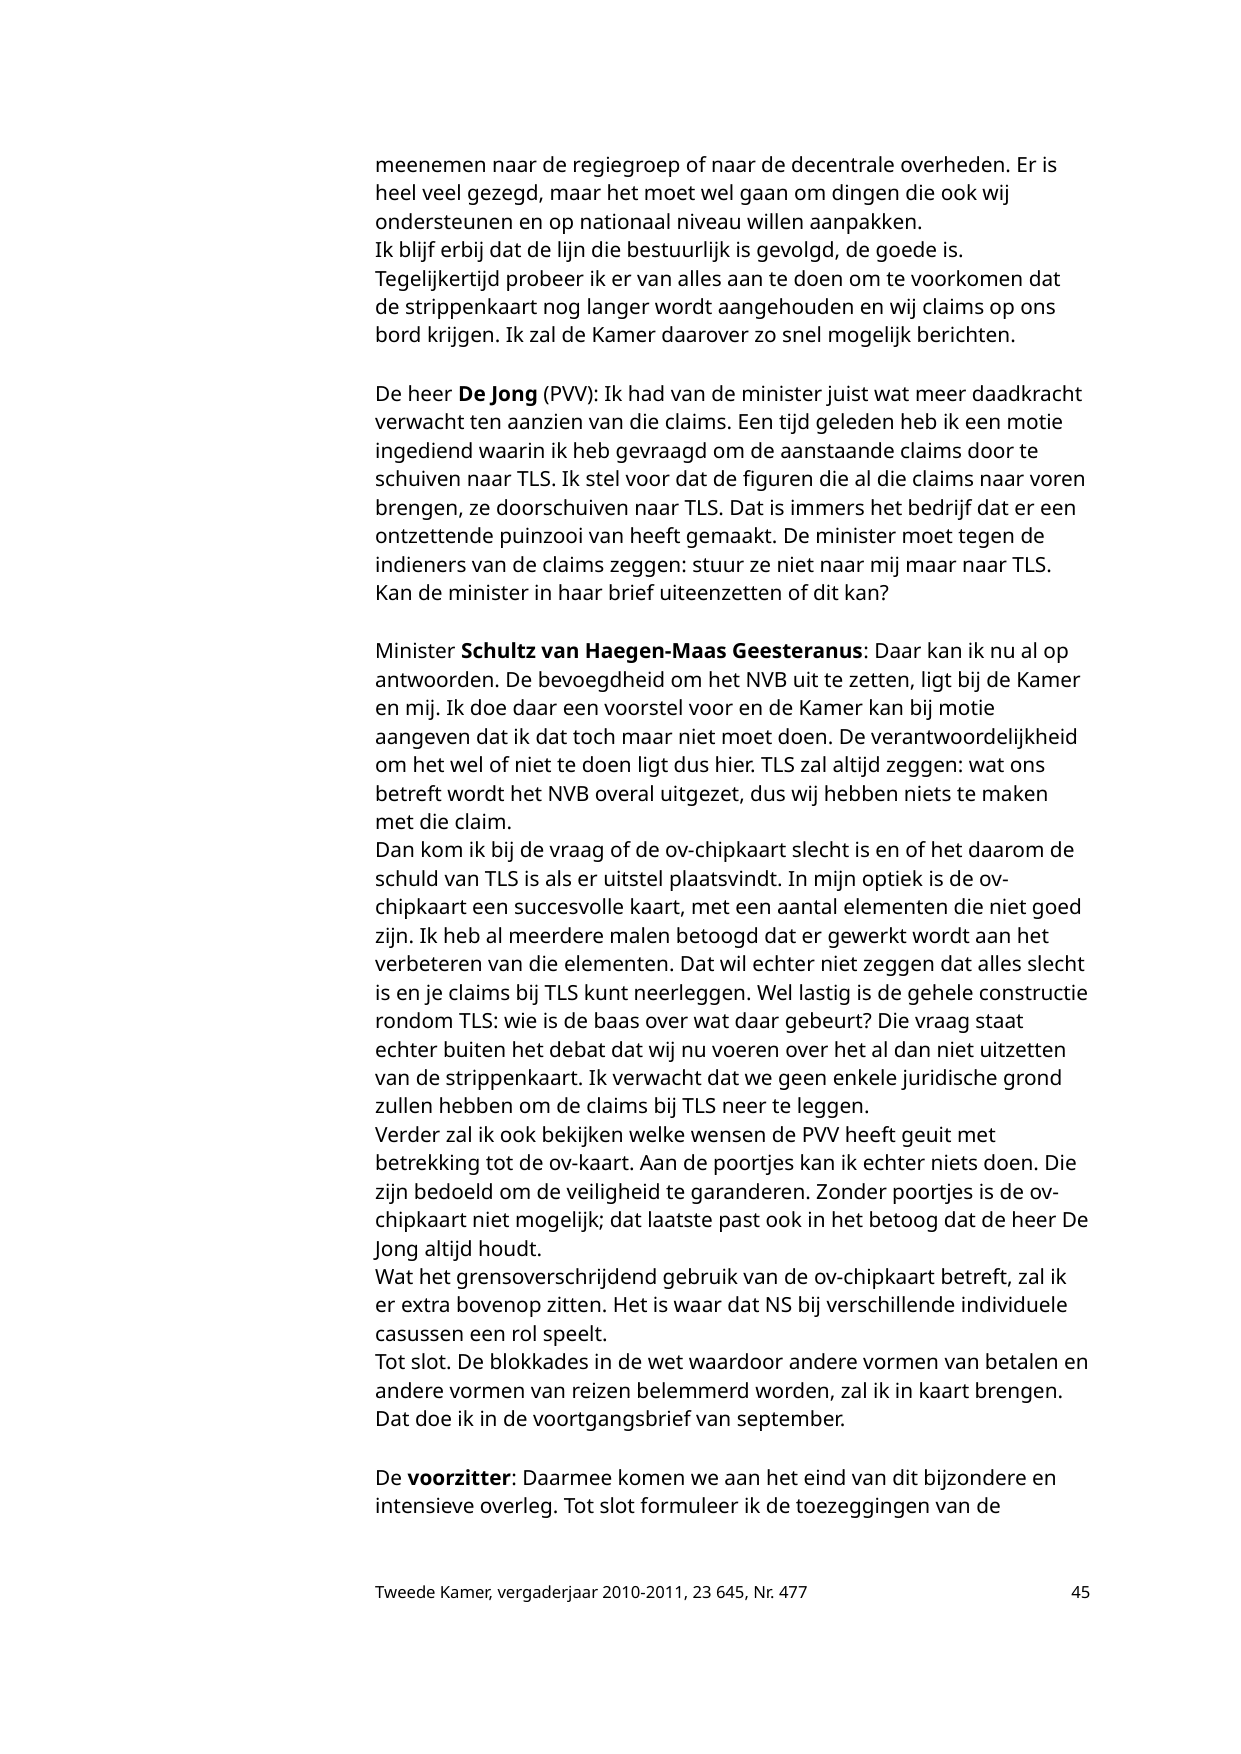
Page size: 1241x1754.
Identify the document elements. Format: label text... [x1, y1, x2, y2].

text De voorzitter: Daarmee komen we aan het eind van dit bijzondere en intensieve overleg. Tot slot formuleer ik de toezeggingen van de [375, 1463, 1090, 1520]
text Minister Schultz van Haegen-Maas Geesteranus: Daar kan ik nu al op antwoorden. De bevoegdheid om het NVB uit te zetten, ligt bij de Kamer en mij. Ik doe daar een voorstel voor en de Kamer kan bij motie aangeven dat ik dat toch maar niet moet doen. De verantwoordelijkheid om het wel of niet te doen ligt dus hier. TLS zal altijd zeggen: wat ons betreft wordt het NVB overal uitgezet, dus wij hebben niets te maken met die claim. [375, 637, 1090, 836]
text De heer De Jong (PVV): Ik had van de minister juist wat meer daadkracht verwacht ten aanzien van die claims. Een tijd geleden heb ik een motie ingediend waarin ik heb gevraagd om de aanstaande claims door te schuiven naar TLS. Ik stel voor dat de figuren die al die claims naar voren brengen, ze doorschuiven naar TLS. Dat is immers het bedrijf dat er een ontzettende puinzooi van heeft gemaakt. De minister moet tegen de indieners van de claims zeggen: stuur ze niet naar mij maar naar TLS. Kan de minister in haar brief uiteenzetten of dit kan? [375, 379, 1090, 607]
text Wat het grensoverschrijdend gebruik van de ov-chipkaart betreft, zal ik er extra bovenop zitten. Het is waar dat NS bij verschillende individuele casussen een rol speelt. [375, 1262, 1090, 1347]
text Ik blijf erbij dat de lijn die bestuurlijk is gevolgd, de goede is. Tegelijkertijd probeer ik er van alles aan te doen om te voorkomen dat de strippenkaart nog langer wordt aangehouden en wij claims op ons bord krijgen. Ik zal de Kamer daarover zo snel mogelijk berichten. [375, 235, 1090, 349]
text Verder zal ik ook bekijken welke wensen de PVV heeft geuit met betrekking tot de ov-kaart. Aan de poortjes kan ik echter niets doen. Die zijn bedoeld om de veiligheid te garanderen. Zonder poortjes is de ov-chipkaart niet mogelijk; dat laatste past ook in het betoog dat de heer De Jong altijd houdt. [375, 1120, 1090, 1262]
text meenemen naar de regiegroep of naar de decentrale overheden. Er is heel veel gezegd, maar het moet wel gaan om dingen die ook wij ondersteunen en op nationaal niveau willen aanpakken. [375, 150, 1090, 235]
text Tot slot. De blokkades in de wet waardoor andere vormen van betalen en andere vormen van reizen belemmerd worden, zal ik in kaart brengen. Dat doe ik in de voortgangsbrief van september. [375, 1347, 1090, 1433]
text Dan kom ik bij de vraag of de ov-chipkaart slecht is en of het daarom de schuld van TLS is als er uitstel plaatsvindt. In mijn optiek is de ov-chipkaart een succesvolle kaart, met een aantal elementen die niet goed zijn. Ik heb al meerdere malen betoogd dat er gewerkt wordt aan het verbeteren van die elementen. Dat wil echter niet zeggen dat alles slecht is en je claims bij TLS kunt neerleggen. Wel lastig is de gehele constructie rondom TLS: wie is de baas over wat daar gebeurt? Die vraag staat echter buiten het debat dat wij nu voeren over het al dan niet uitzetten van de strippenkaart. Ik verwacht dat we geen enkele juridische grond zullen hebben om de claims bij TLS neer te leggen. [375, 836, 1090, 1120]
